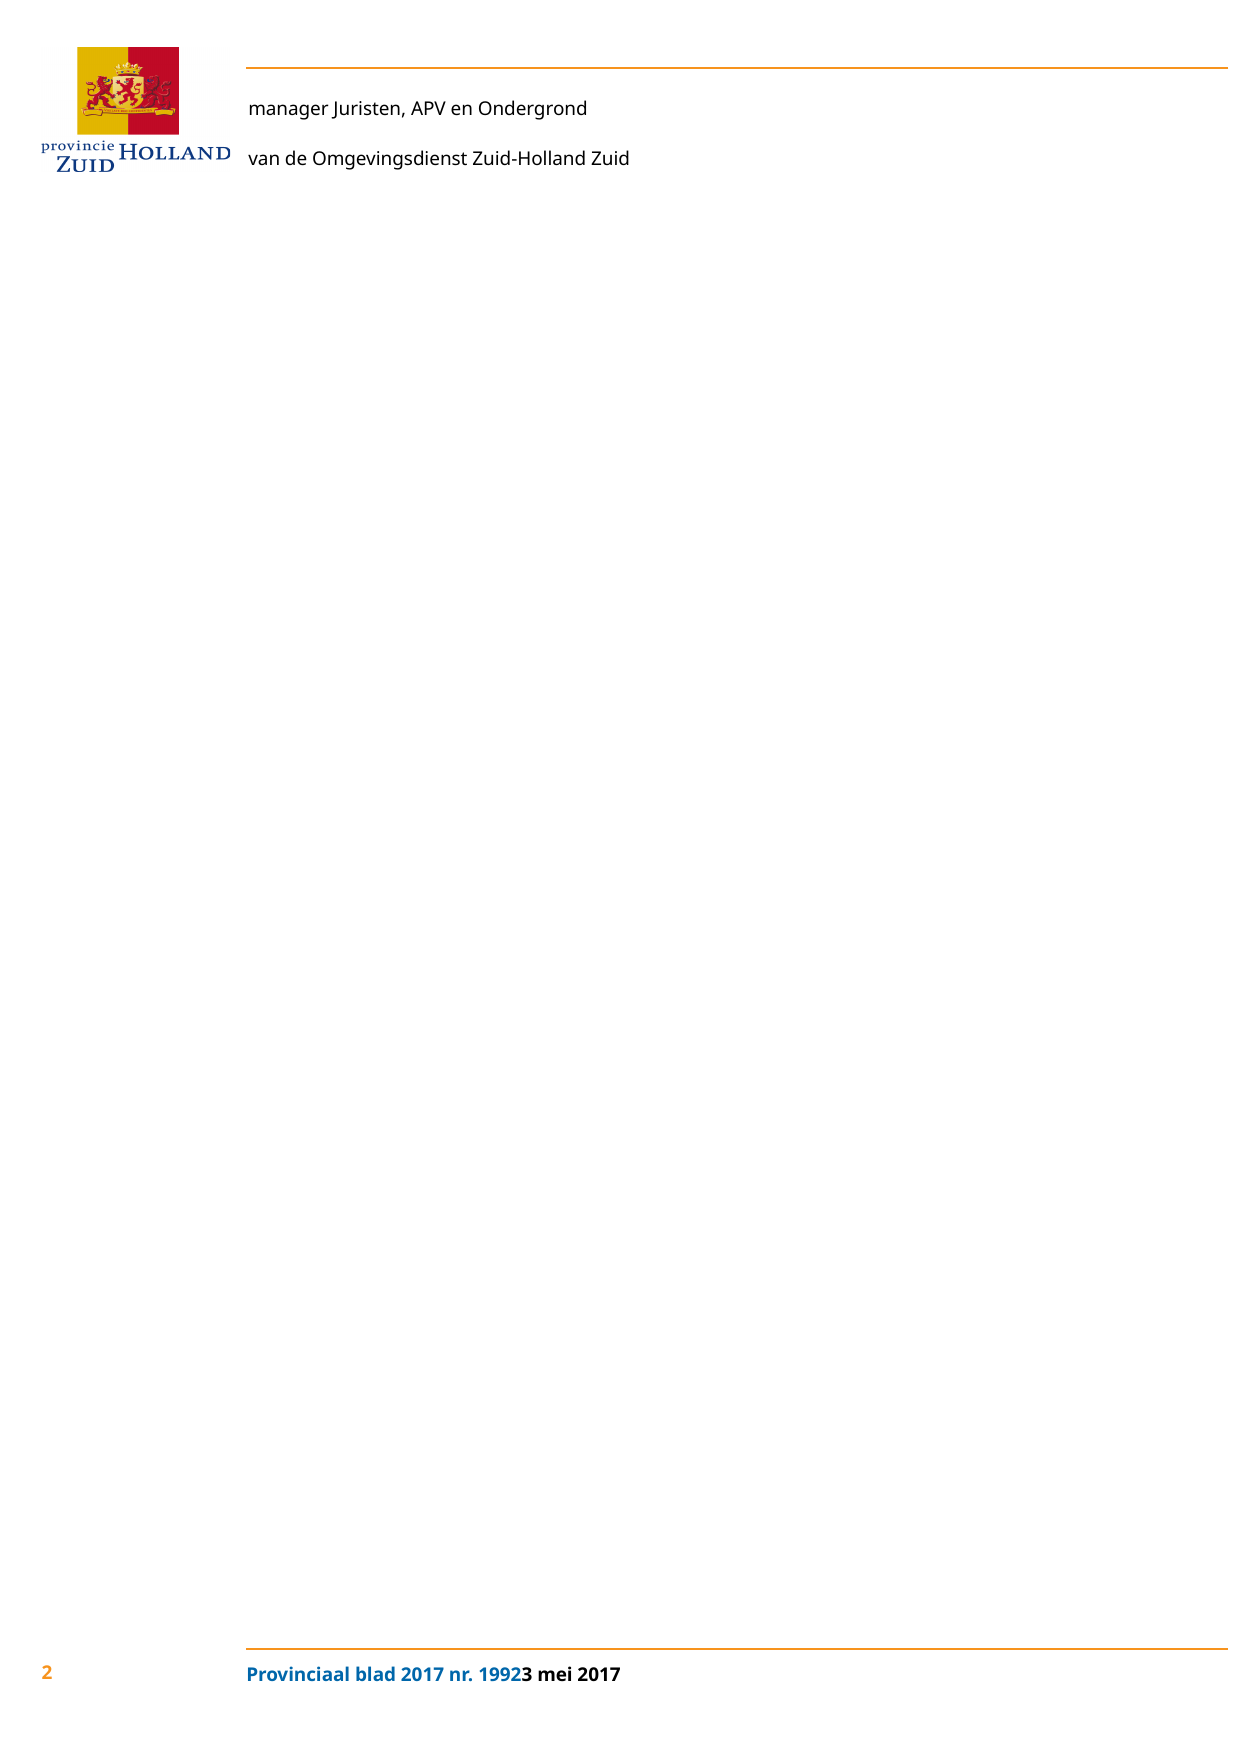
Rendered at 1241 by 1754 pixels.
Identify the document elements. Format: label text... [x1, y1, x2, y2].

text manager Juristen, APV en Ondergrond [248, 95, 1152, 121]
picture [41, 47, 231, 172]
text van de Omgevingsdienst Zuid-Holland Zuid [248, 145, 1152, 171]
